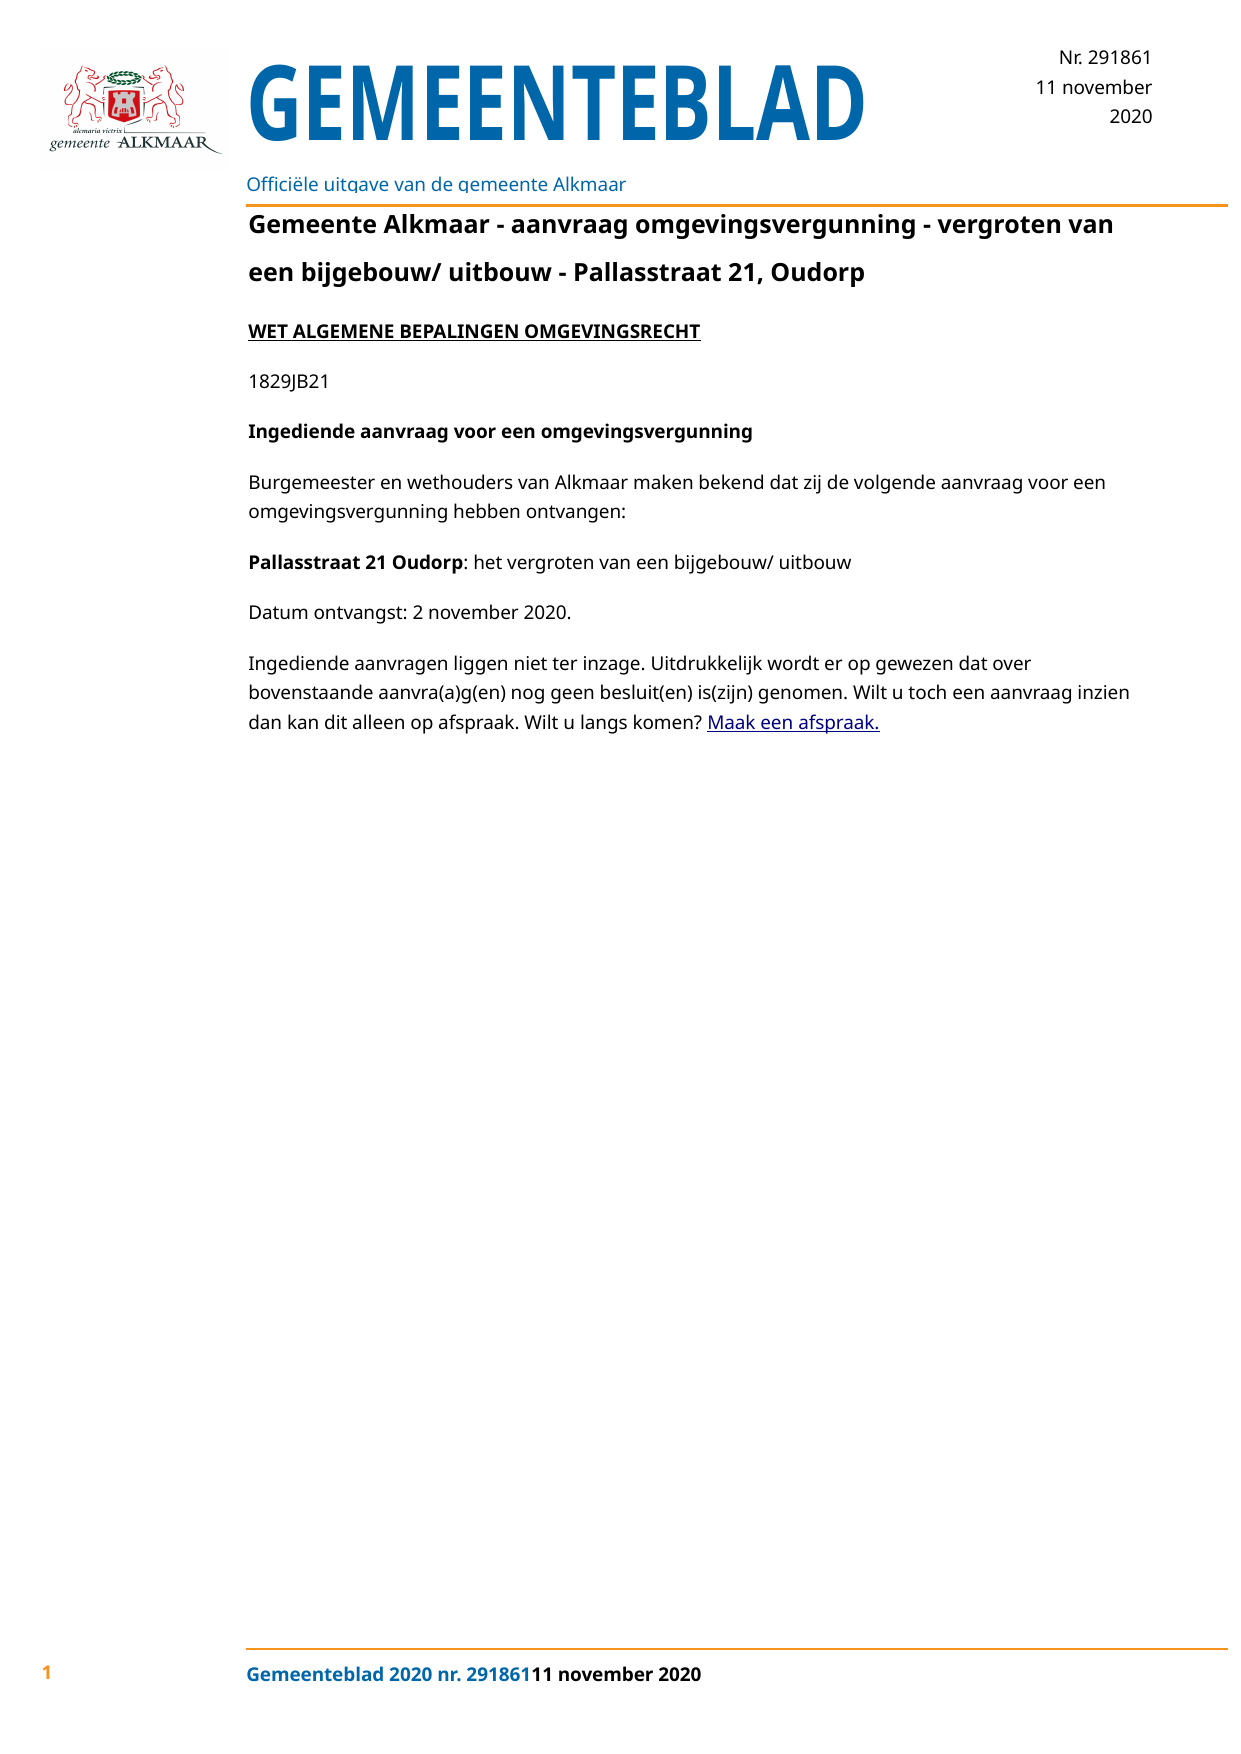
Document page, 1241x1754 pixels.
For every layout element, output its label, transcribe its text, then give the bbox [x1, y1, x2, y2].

text Datum ontvangst: 2 november 2020. [248, 599, 1152, 625]
text Pallasstraat 21 Oudorp: het vergroten van een bijgebouw/ uitbouw [248, 549, 1152, 575]
text Ingediende aanvragen liggen niet ter inzage. Uitdrukkelijk wordt er op gewezen dat over bovenstaande aanvra(a)g(en) nog geen besluit(en) is(zijn) genomen. Wilt u toch een aanvraag inzien dan kan dit alleen op afspraak. Wilt u langs komen? Maak een afspraak. [248, 650, 1152, 735]
text 1829JB21 [248, 368, 1152, 394]
text Burgemeester en wethouders van Alkmaar maken bekend dat zij de volgende aanvraag voor een omgevingsvergunning hebben ontvangen: [248, 469, 1152, 524]
text Ingediende aanvraag voor een omgevingsvergunning [248, 419, 1152, 444]
text Gemeente Alkmaar - aanvraag omgevingsvergunning - vergroten van een bijgebouw/ uitbouw - Pallasstraat 21, Oudorp [248, 207, 1152, 288]
picture [41, 47, 231, 172]
text WET ALGEMENE BEPALINGEN OMGEVINGSRECHT [248, 318, 1152, 344]
